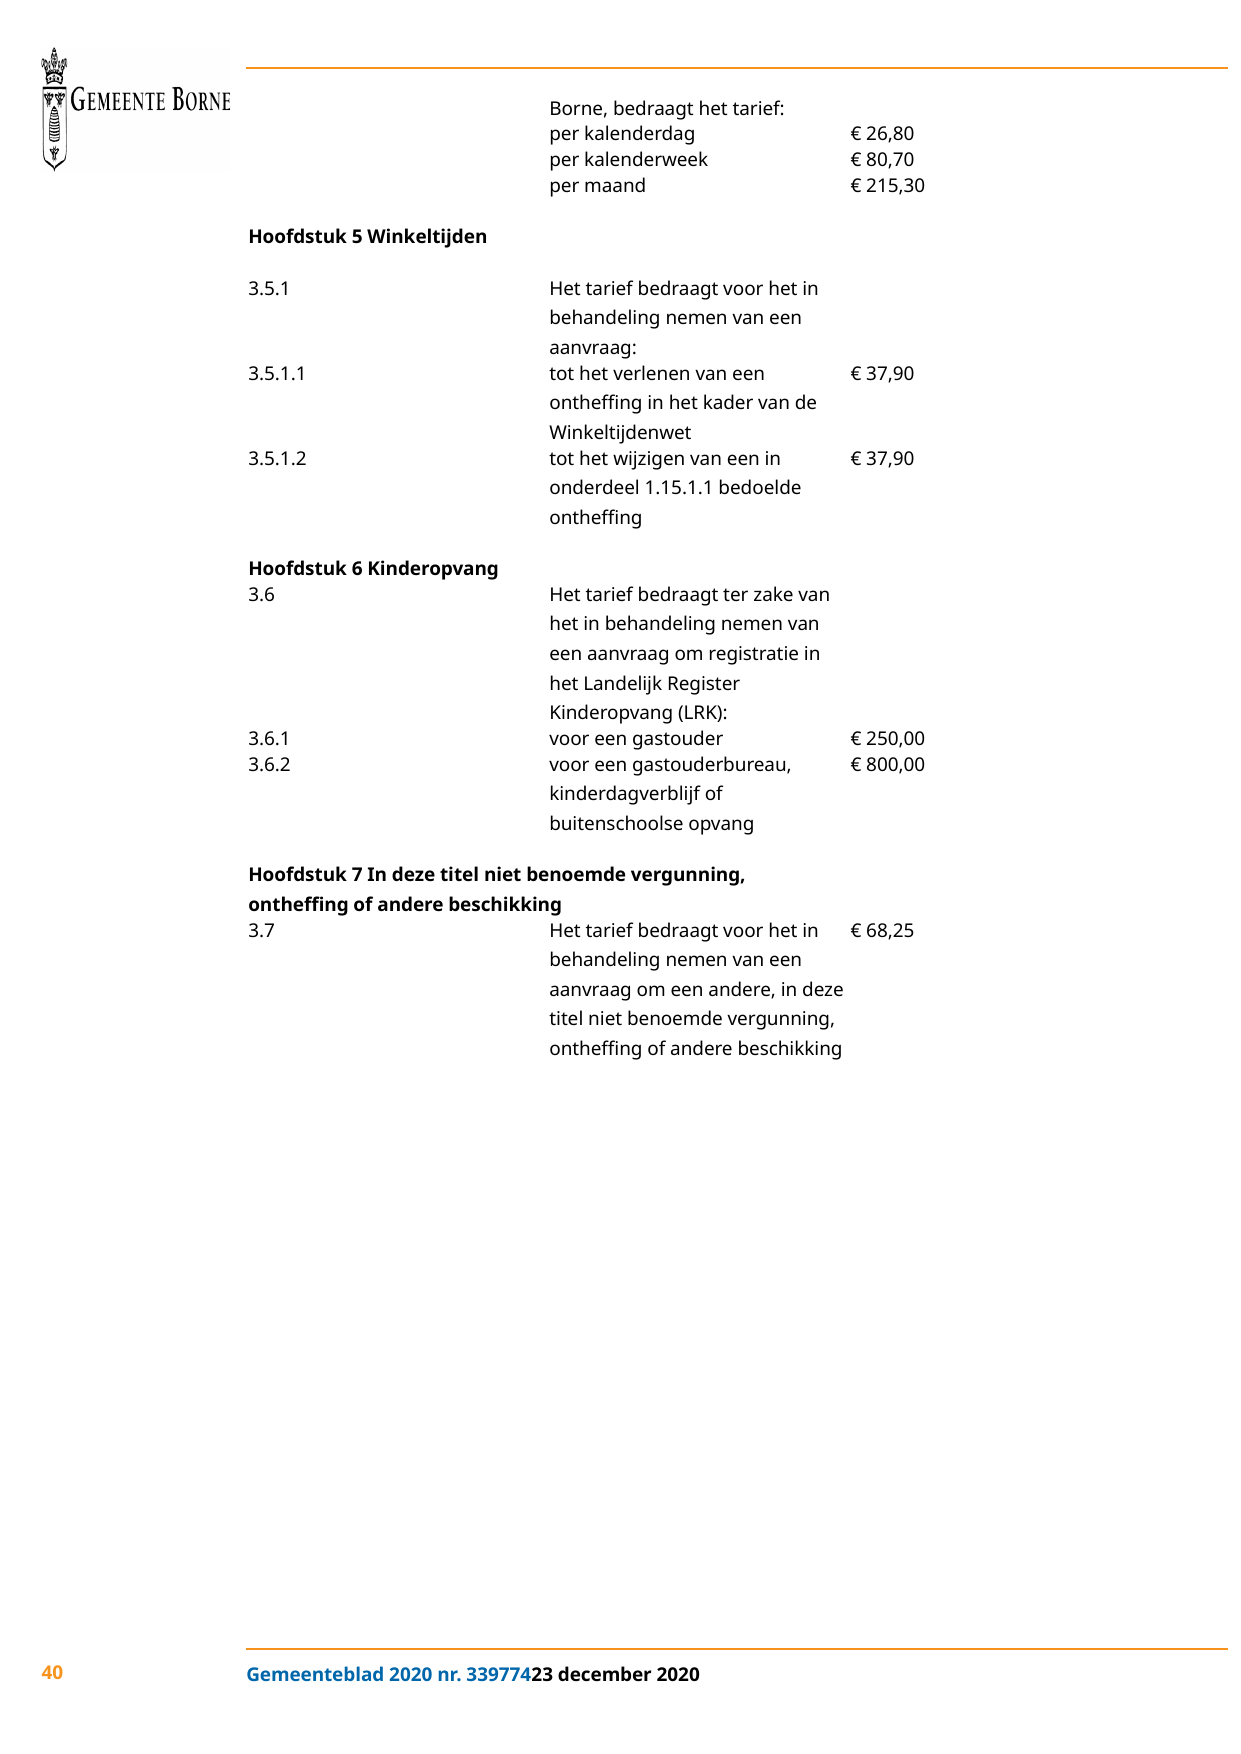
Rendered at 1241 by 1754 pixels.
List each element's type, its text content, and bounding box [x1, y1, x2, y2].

table_cell [549, 198, 850, 223]
table_cell voor een gastouder [549, 725, 850, 751]
table_cell € 26,80 [850, 121, 1152, 146]
table_cell [549, 249, 850, 275]
table_cell 3.5.1.2 [248, 445, 549, 529]
table_cell per kalenderweek [549, 146, 850, 172]
table_cell Hoofdstuk 7 In deze titel niet benoemde vergunning, ontheffing of andere beschikking [248, 861, 850, 917]
table_cell 3.5.1 [248, 275, 549, 360]
table_cell [850, 249, 1152, 275]
picture [41, 47, 231, 172]
table_cell Hoofdstuk 5 Winkeltijden [248, 224, 850, 249]
table_cell tot het verlenen van een ontheffing in het kader van de Winkeltijdenwet [549, 360, 850, 445]
table_cell [248, 198, 549, 223]
table_cell [248, 836, 549, 861]
table_cell 3.6.2 [248, 751, 549, 836]
table_cell [248, 95, 549, 121]
table_cell [248, 249, 549, 275]
table_cell [850, 95, 1152, 121]
table_cell € 800,00 [850, 751, 1152, 836]
table_cell [850, 224, 1152, 249]
table_cell [248, 121, 549, 146]
table_cell € 80,70 [850, 146, 1152, 172]
table_cell 3.5.1.1 [248, 360, 549, 445]
table_cell € 68,25 [850, 917, 1152, 1061]
table_cell [248, 146, 549, 172]
table_cell [549, 530, 850, 555]
table_cell voor een gastouderbureau, kinderdagverblijf of buitenschoolse opvang [549, 751, 850, 836]
table_cell [549, 836, 850, 861]
table_cell Het tarief bedraagt ter zake van het in behandeling nemen van een aanvraag om registratie in het Landelijk Register Kinderopvang (LRK): [549, 581, 850, 725]
table_cell 3.6 [248, 581, 549, 725]
table_cell per maand [549, 172, 850, 198]
table_cell [850, 861, 1152, 917]
table_cell [850, 198, 1152, 223]
table_cell [248, 530, 549, 555]
table_cell [850, 275, 1152, 360]
table_cell Het tarief bedraagt voor het in behandeling nemen van een aanvraag om een andere, in deze titel niet benoemde vergunning, ontheffing of andere beschikking [549, 917, 850, 1061]
table_cell € 250,00 [850, 725, 1152, 751]
table_cell tot het wijzigen van een in onderdeel 1.15.1.1 bedoelde ontheffing [549, 445, 850, 529]
table_cell [850, 555, 1152, 581]
table_cell Borne, bedraagt het tarief: [549, 95, 850, 121]
table_cell € 215,30 [850, 172, 1152, 198]
table_cell [850, 581, 1152, 725]
table_cell Hoofdstuk 6 Kinderopvang [248, 555, 850, 581]
table_cell € 37,90 [850, 445, 1152, 529]
table_cell € 37,90 [850, 360, 1152, 445]
table_cell 3.7 [248, 917, 549, 1061]
table_cell [850, 530, 1152, 555]
table_cell per kalenderdag [549, 121, 850, 146]
table_cell 3.6.1 [248, 725, 549, 751]
table_cell [248, 172, 549, 198]
table_cell [850, 836, 1152, 861]
table_cell Het tarief bedraagt voor het in behandeling nemen van een aanvraag: [549, 275, 850, 360]
